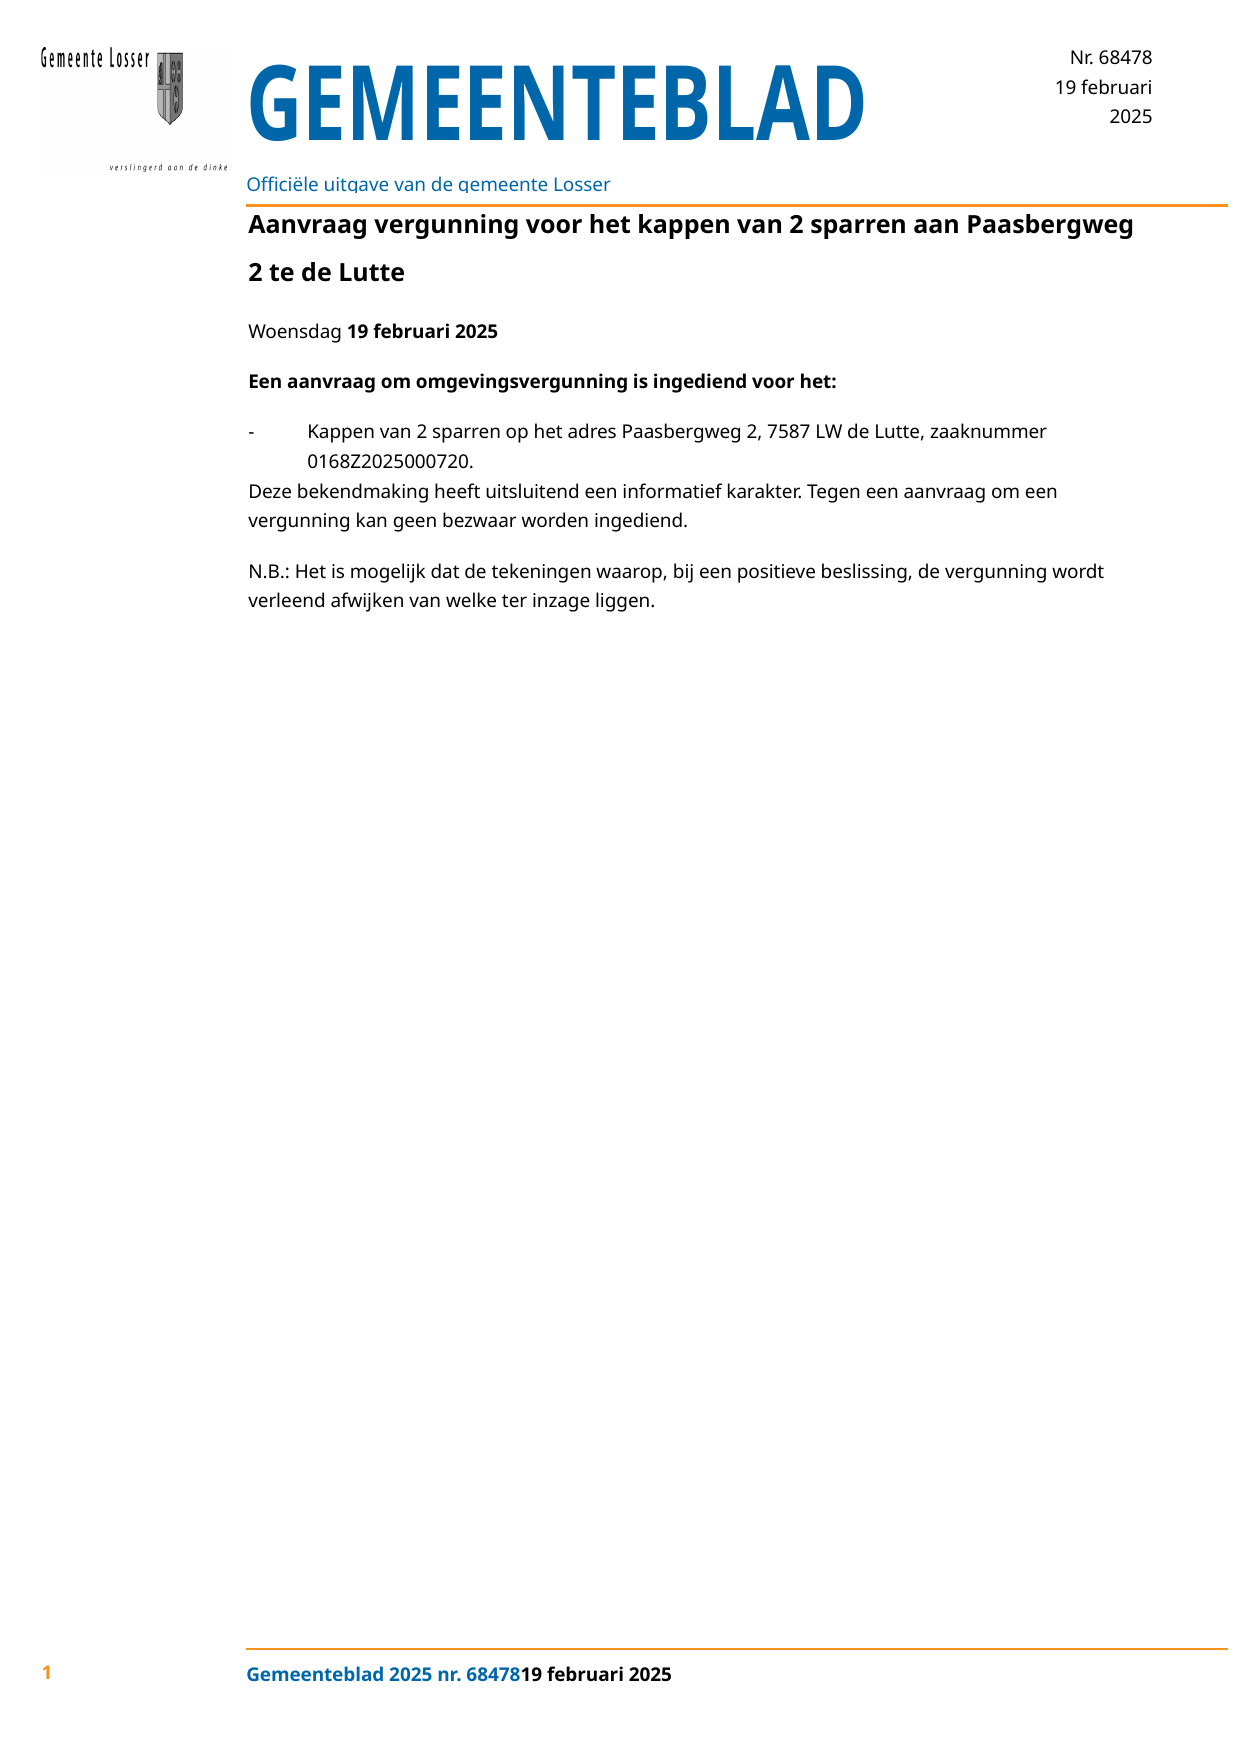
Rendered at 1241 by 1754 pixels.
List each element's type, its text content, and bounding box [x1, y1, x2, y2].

text N.B.: Het is mogelijk dat de tekeningen waarop, bij een positieve beslissing, de vergunning wordt verleend afwijken van welke ter inzage liggen. [248, 558, 1152, 613]
text Deze bekendmaking heeft uitsluitend een informatief karakter. Tegen een aanvraag om een vergunning kan geen bezwaar worden ingediend. [248, 478, 1152, 533]
list Kappen van 2 sparren op het adres Paasbergweg 2, 7587 LW de Lutte, zaaknummer 0168Z2025000720. [248, 419, 1152, 474]
text Woensdag 19 februari 2025 [248, 318, 1152, 344]
picture [41, 47, 231, 172]
text Aanvraag vergunning voor het kappen van 2 sparren aan Paasbergweg 2 te de Lutte [248, 207, 1152, 288]
text Een aanvraag om omgevingsvergunning is ingediend voor het: [248, 368, 1152, 394]
